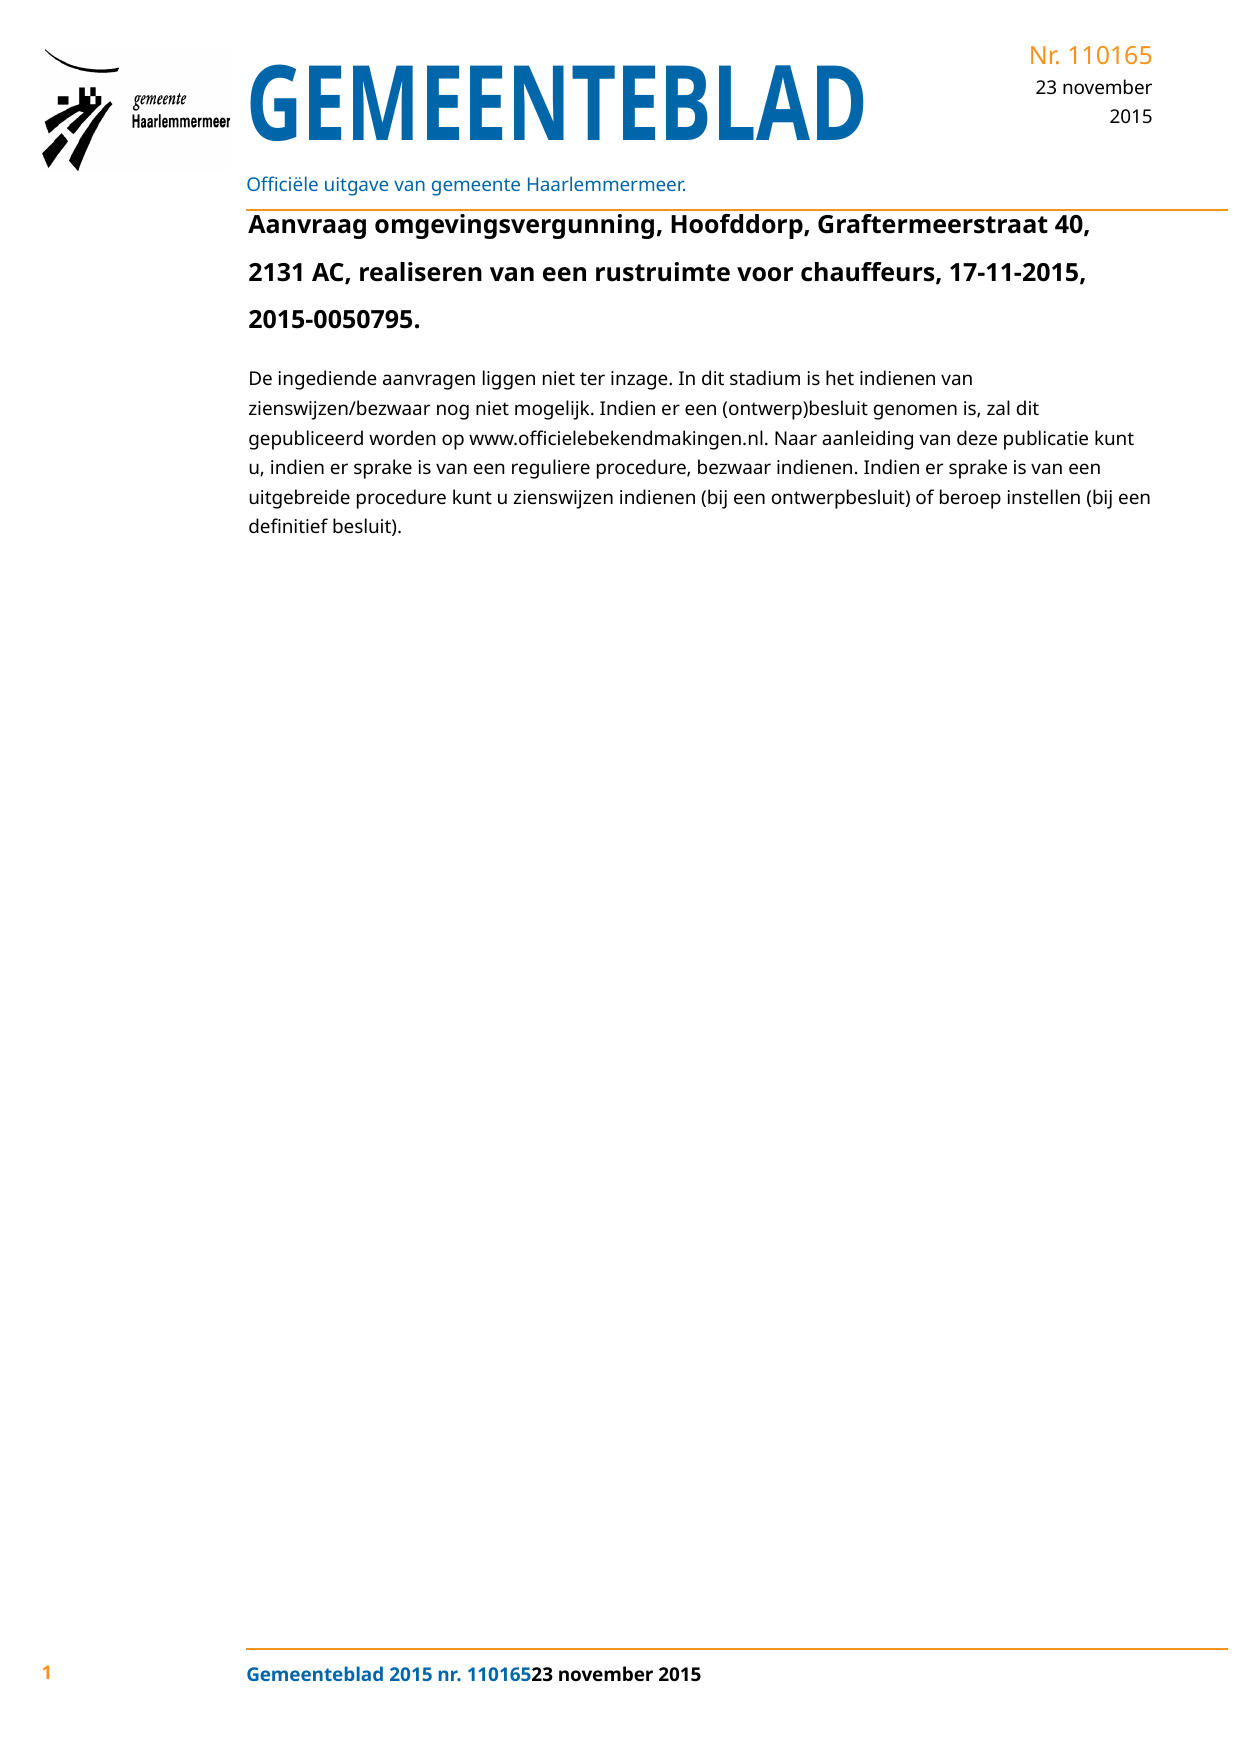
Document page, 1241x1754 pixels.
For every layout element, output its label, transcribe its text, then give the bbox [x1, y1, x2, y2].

text Aanvraag omgevingsvergunning, Hoofddorp, Graftermeerstraat 40, 2131 AC, realiseren van een rustruimte voor chauffeurs, 17-11-2015, 2015-0050795. [248, 211, 1152, 336]
picture [41, 47, 231, 172]
text De ingediende aanvragen liggen niet ter inzage. In dit stadium is het indienen van zienswijzen/bezwaar nog niet mogelijk. Indien er een (ontwerp)besluit genomen is, zal dit gepubliceerd worden op www.officielebekendmakingen.nl. Naar aanleiding van deze publicatie kunt u, indien er sprake is van een reguliere procedure, bezwaar indienen. Indien er sprake is van een uitgebreide procedure kunt u zienswijzen indienen (bij een ontwerpbesluit) of beroep instellen (bij een definitief besluit). [248, 366, 1152, 539]
